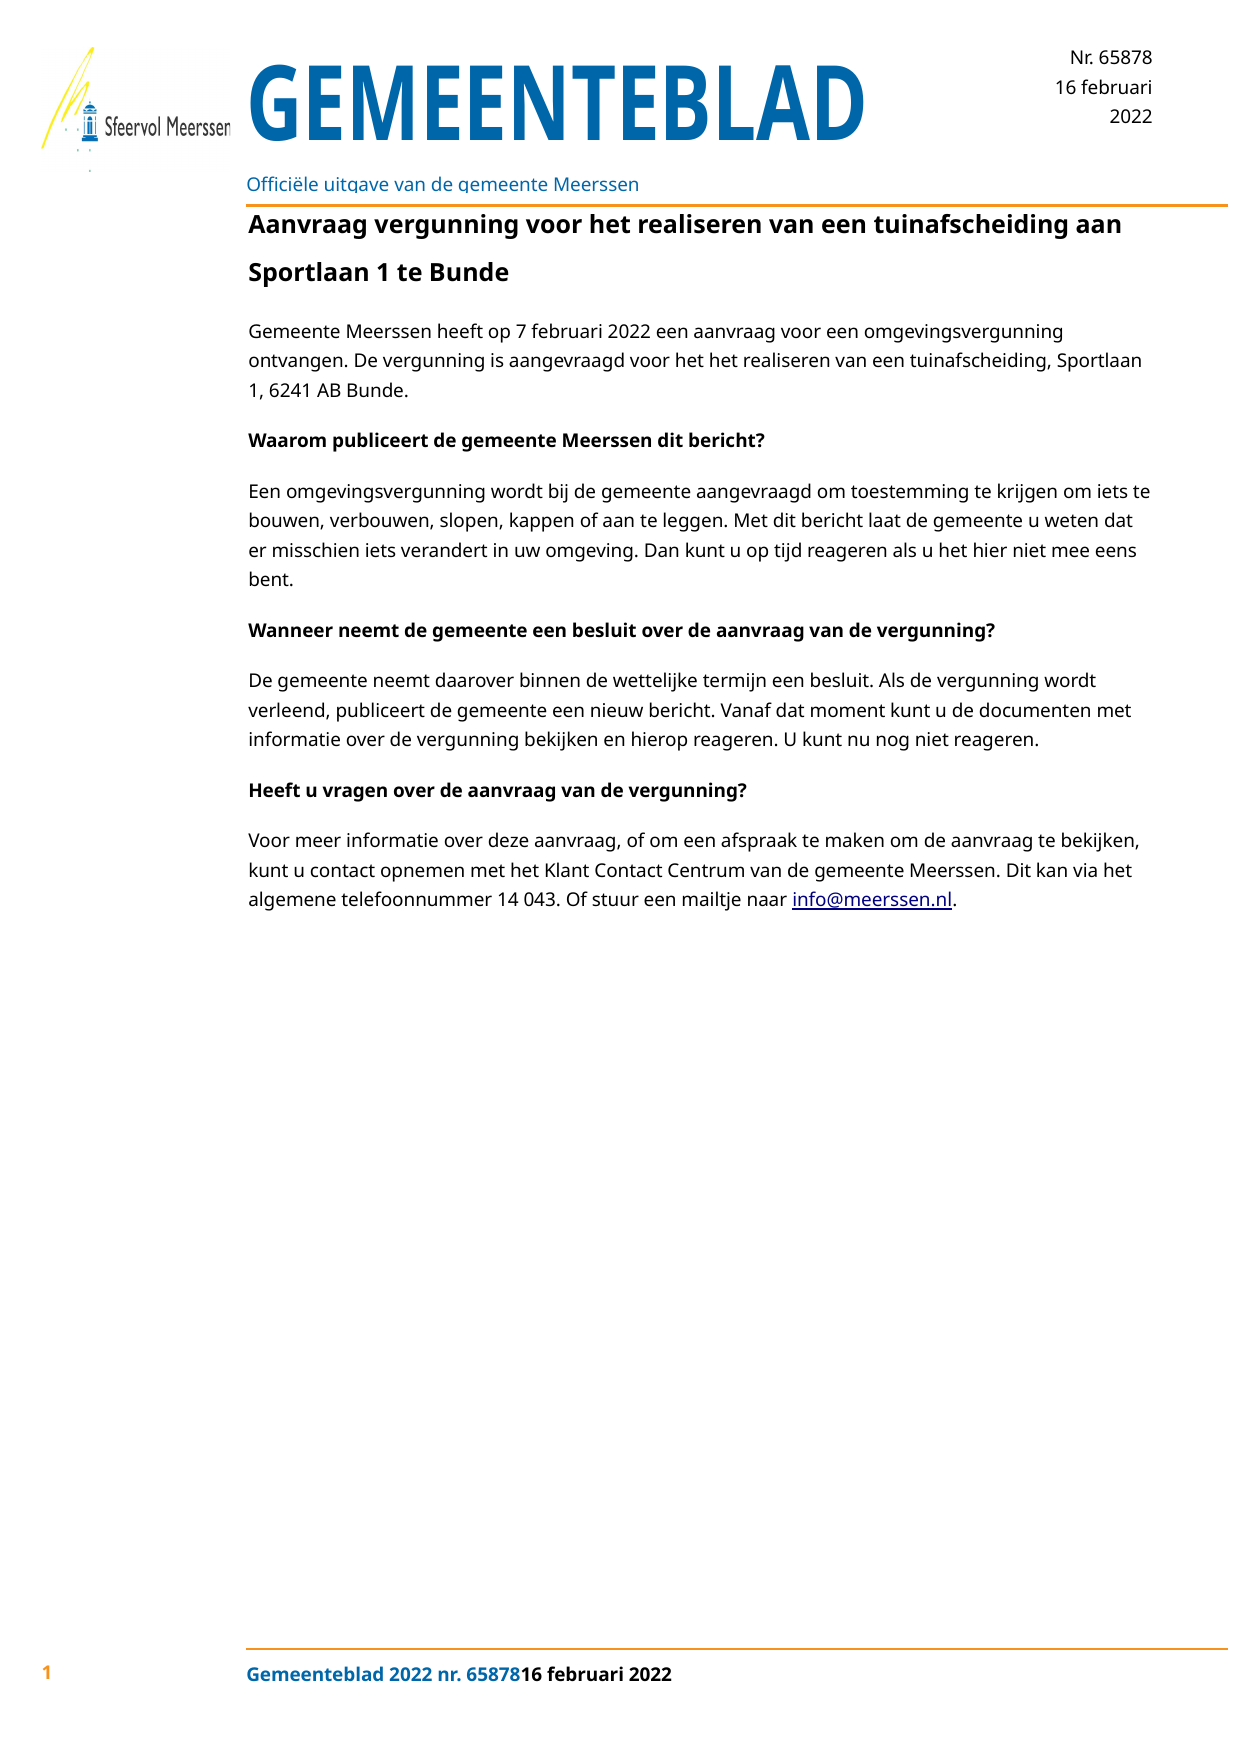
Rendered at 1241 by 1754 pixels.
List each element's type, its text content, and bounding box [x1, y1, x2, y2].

text Wanneer neemt de gemeente een besluit over de aanvraag van de vergunning? [248, 617, 1152, 643]
text Aanvraag vergunning voor het realiseren van een tuinafscheiding aan Sportlaan 1 te Bunde [248, 207, 1152, 288]
picture [41, 47, 231, 172]
text Een omgevingsvergunning wordt bij de gemeente aangevraagd om toestemming te krijgen om iets te bouwen, verbouwen, slopen, kappen of aan te leggen. Met dit bericht laat de gemeente u weten dat er misschien iets verandert in uw omgeving. Dan kunt u op tijd reageren als u het hier niet mee eens bent. [248, 478, 1152, 592]
text Waarom publiceert de gemeente Meerssen dit bericht? [248, 427, 1152, 453]
text Gemeente Meerssen heeft op 7 februari 2022 een aanvraag voor een omgevingsvergunning ontvangen. De vergunning is aangevraagd voor het het realiseren van een tuinafscheiding, Sportlaan 1, 6241 AB Bunde. [248, 318, 1152, 403]
text De gemeente neemt daarover binnen de wettelijke termijn een besluit. Als de vergunning wordt verleend, publiceert de gemeente een nieuw bericht. Vanaf dat moment kunt u de documenten met informatie over de vergunning bekijken en hierop reageren. U kunt nu nog niet reageren. [248, 667, 1152, 752]
text Voor meer informatie over deze aanvraag, of om een afspraak te maken om de aanvraag te bekijken, kunt u contact opnemen met het Klant Contact Centrum van de gemeente Meerssen. Dit kan via het algemene telefoonnummer 14 043. Of stuur een mailtje naar info@meerssen.nl. [248, 827, 1152, 912]
text Heeft u vragen over de aanvraag van de vergunning? [248, 777, 1152, 803]
